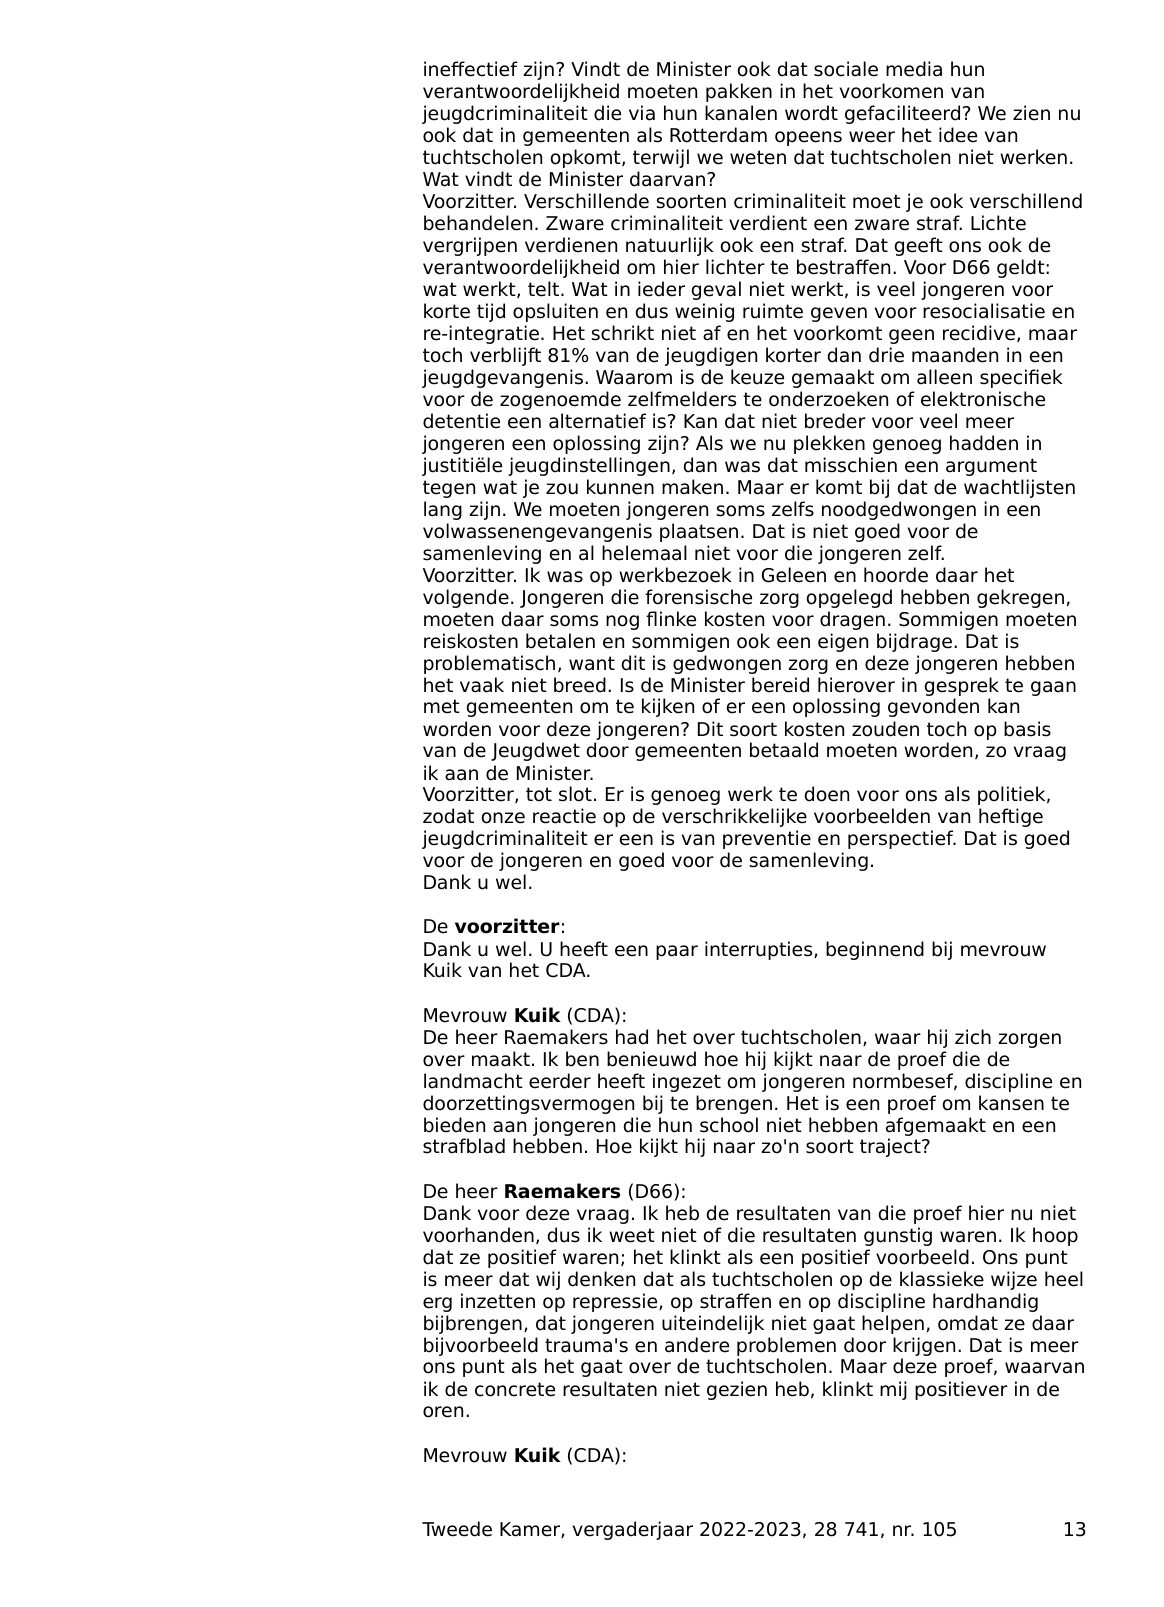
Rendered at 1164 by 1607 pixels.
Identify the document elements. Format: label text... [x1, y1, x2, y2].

text Dank u wel. U heeft een paar interrupties, beginnend bij mevrouw Kuik van het CDA. [422, 938, 1087, 982]
text Dank u wel. [422, 872, 1087, 894]
text De heer Raemakers (D66): [422, 1181, 1087, 1203]
text Mevrouw Kuik (CDA): [422, 1004, 1087, 1027]
text De voorzitter: [422, 916, 1087, 938]
text Voorzitter. Ik was op werkbezoek in Geleen en hoorde daar het volgende. Jongeren die forensische zorg opgelegd hebben gekregen, moeten daar soms nog flinke kosten voor dragen. Sommigen moeten reiskosten betalen en sommigen ook een eigen bijdrage. Dat is problematisch, want dit is gedwongen zorg en deze jongeren hebben het vaak niet breed. Is de Minister bereid hierover in gesprek te gaan met gemeenten om te kijken of er een oplossing gevonden kan worden voor deze jongeren? Dit soort kosten zouden toch op basis van de Jeugdwet door gemeenten betaald moeten worden, zo vraag ik aan de Minister. [422, 564, 1087, 784]
text Voorzitter, tot slot. Er is genoeg werk te doen voor ons als politiek, zodat onze reactie op de verschrikkelijke voorbeelden van heftige jeugdcriminaliteit er een is van preventie en perspectief. Dat is goed voor de jongeren en goed voor de samenleving. [422, 784, 1087, 872]
text Mevrouw Kuik (CDA): [422, 1444, 1087, 1467]
text Dank voor deze vraag. Ik heb de resultaten van die proef hier nu niet voorhanden, dus ik weet niet of die resultaten gunstig waren. Ik hoop dat ze positief waren; het klinkt als een positief voorbeeld. Ons punt is meer dat wij denken dat als tuchtscholen op de klassieke wijze heel erg inzetten op repressie, op straffen en op discipline hardhandig bijbrengen, dat jongeren uiteindelijk niet gaat helpen, omdat ze daar bijvoorbeeld trauma's en andere problemen door krijgen. Dat is meer ons punt als het gaat over de tuchtscholen. Maar deze proef, waarvan ik de concrete resultaten niet gezien heb, klinkt mij positiever in de oren. [422, 1203, 1087, 1422]
text Voorzitter. Verschillende soorten criminaliteit moet je ook verschillend behandelen. Zware criminaliteit verdient een zware straf. Lichte vergrijpen verdienen natuurlijk ook een straf. Dat geeft ons ook de verantwoordelijkheid om hier lichter te bestraffen. Voor D66 geldt: wat werkt, telt. Wat in ieder geval niet werkt, is veel jongeren voor korte tijd opsluiten en dus weinig ruimte geven voor resocialisatie en re-integratie. Het schrikt niet af en het voorkomt geen recidive, maar toch verblijft 81% van de jeugdigen korter dan drie maanden in een jeugdgevangenis. Waarom is de keuze gemaakt om alleen specifiek voor de zogenoemde zelfmelders te onderzoeken of elektronische detentie een alternatief is? Kan dat niet breder voor veel meer jongeren een oplossing zijn? Als we nu plekken genoeg hadden in justitiële jeugdinstellingen, dan was dat misschien een argument tegen wat je zou kunnen maken. Maar er komt bij dat de wachtlijsten lang zijn. We moeten jongeren soms zelfs noodgedwongen in een volwassenengevangenis plaatsen. Dat is niet goed voor de samenleving en al helemaal niet voor die jongeren zelf. [422, 191, 1087, 564]
text De heer Raemakers had het over tuchtscholen, waar hij zich zorgen over maakt. Ik ben benieuwd hoe hij kijkt naar de proef die de landmacht eerder heeft ingezet om jongeren normbesef, discipline en doorzettingsvermogen bij te brengen. Het is een proef om kansen te bieden aan jongeren die hun school niet hebben afgemaakt en een strafblad hebben. Hoe kijkt hij naar zo'n soort traject? [422, 1027, 1087, 1158]
text ineffectief zijn? Vindt de Minister ook dat sociale media hun verantwoordelijkheid moeten pakken in het voorkomen van jeugdcriminaliteit die via hun kanalen wordt gefaciliteerd? We zien nu ook dat in gemeenten als Rotterdam opeens weer het idee van tuchtscholen opkomt, terwijl we weten dat tuchtscholen niet werken. Wat vindt de Minister daarvan? [422, 59, 1087, 191]
